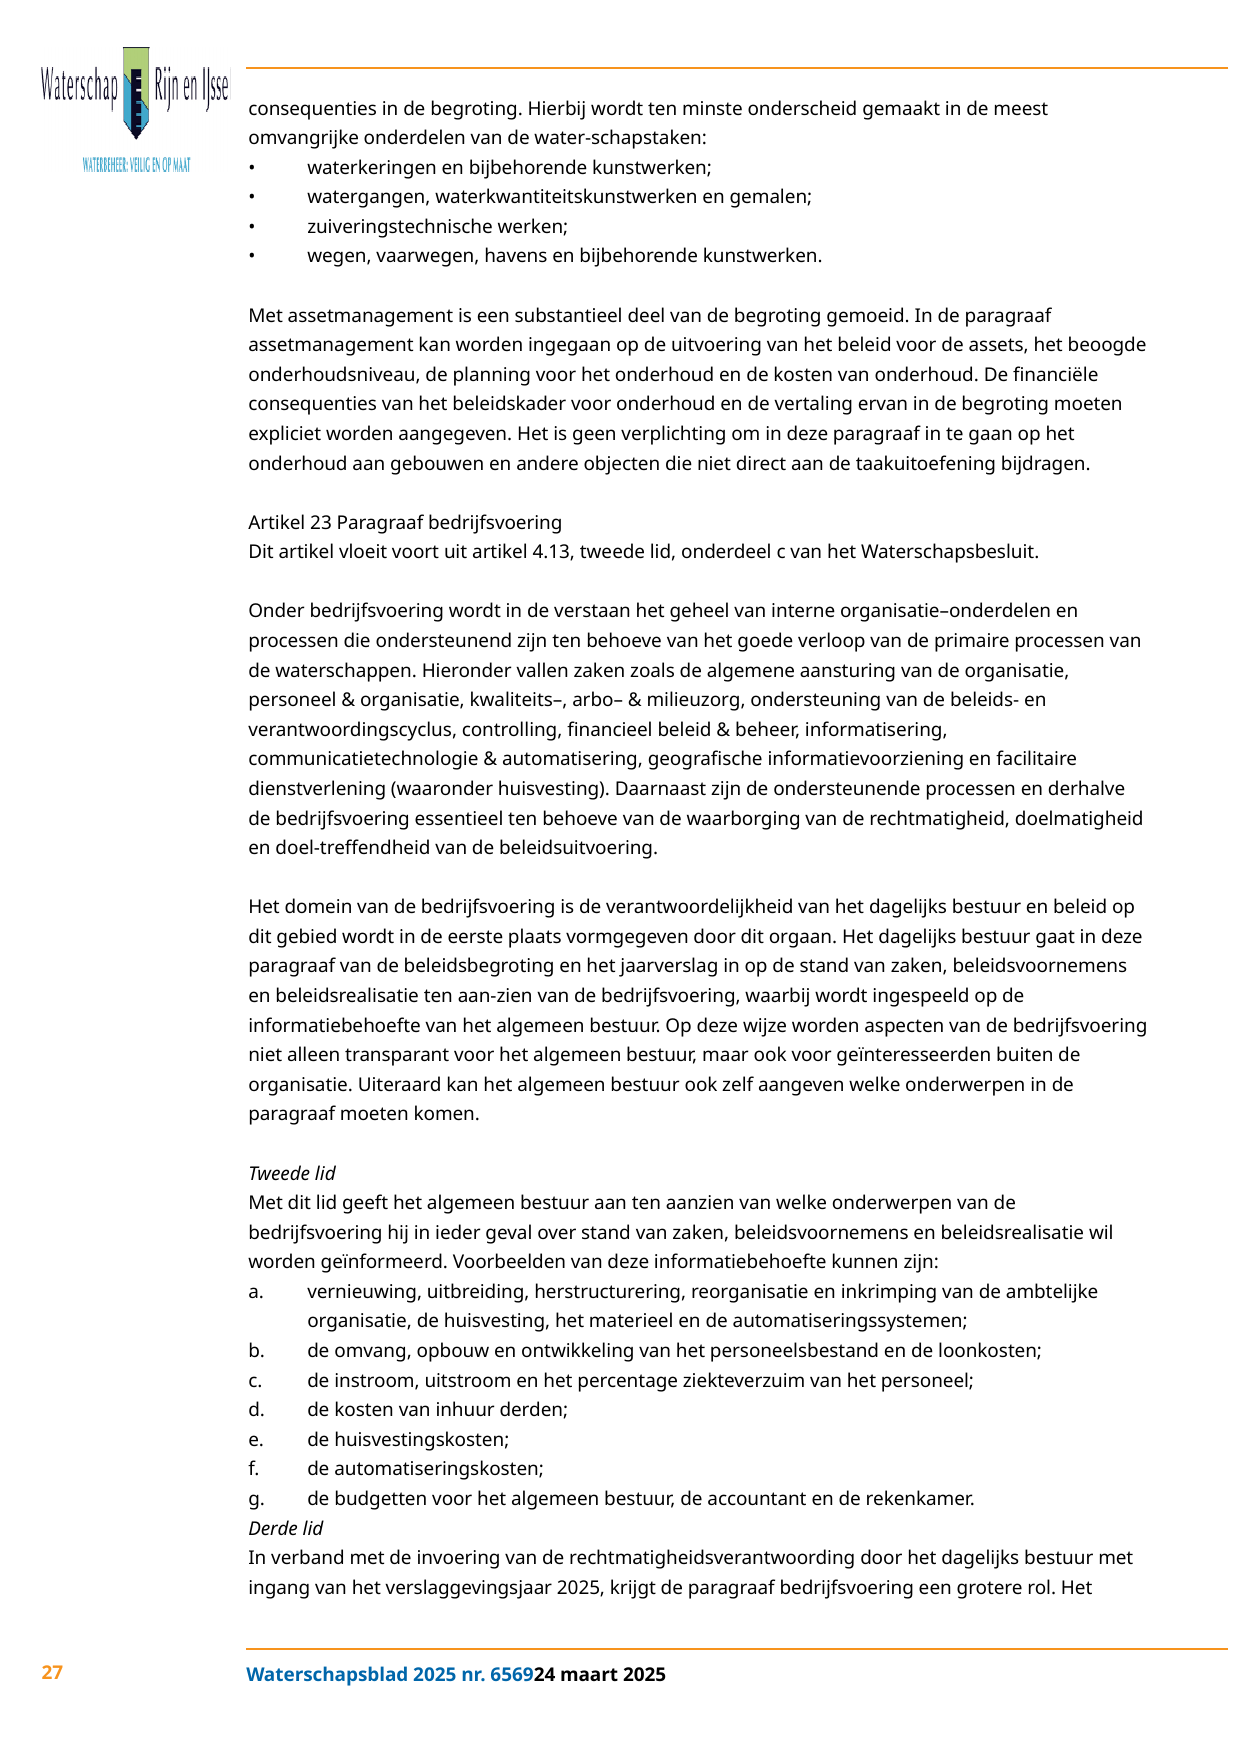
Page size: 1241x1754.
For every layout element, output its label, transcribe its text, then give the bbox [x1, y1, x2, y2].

text Artikel 23 Paragraaf bedrijfsvoering [248, 509, 1152, 535]
list watergangen, waterkwantiteitskunstwerken en gemalen; [248, 183, 1152, 209]
list waterkeringen en bijbehorende kunstwerken; [248, 154, 1152, 180]
text Met dit lid geeft het algemeen bestuur aan ten aanzien van welke onderwerpen van de bedrijfsvoering hij in ieder geval over stand van zaken, beleidsvoornemens en beleidsrealisatie wil worden geïnformeerd. Voorbeelden van deze informatiebehoefte kunnen zijn: [248, 1189, 1152, 1274]
text Tweede lid [248, 1160, 1152, 1186]
text Met assetmanagement is een substantieel deel van de begroting gemoeid. In de paragraaf assetmanagement kan worden ingegaan op de uitvoering van het beleid voor de assets, het beoogde onderhoudsniveau, de planning voor het onderhoud en de kosten van onderhoud. De financiële consequenties van het beleidskader voor onderhoud en de vertaling ervan in de begroting moeten expliciet worden aangegeven. Het is geen verplichting om in deze paragraaf in te gaan op het onderhoud aan gebouwen en andere objecten die niet direct aan de taakuitoefening bijdragen. [248, 302, 1152, 476]
text In verband met de invoering van de rechtmatigheidsverantwoording door het dagelijks bestuur met ingang van het verslaggevingsjaar 2025, krijgt de paragraaf bedrijfsvoering een grotere rol. Het [248, 1544, 1152, 1600]
list de omvang, opbouw en ontwikkeling van het personeelsbestand en de loonkosten; [248, 1337, 1152, 1363]
picture [41, 47, 231, 172]
list wegen, vaarwegen, havens en bijbehorende kunstwerken. [248, 243, 1152, 268]
list de automatiseringskosten; [248, 1456, 1152, 1481]
list de huisvestingskosten; [248, 1426, 1152, 1452]
text Derde lid [248, 1515, 1152, 1541]
list zuiveringstechnische werken; [248, 213, 1152, 239]
list de instroom, uitstroom en het percentage ziekteverzuim van het personeel; [248, 1367, 1152, 1393]
list de budgetten voor het algemeen bestuur, de accountant en de rekenkamer. [248, 1485, 1152, 1511]
list de kosten van inhuur derden; [248, 1396, 1152, 1422]
list vernieuwing, uitbreiding, herstructurering, reorganisatie en inkrimping van de ambtelijke organisatie, de huisvesting, het materieel en de automatiseringssystemen; [248, 1278, 1152, 1333]
text consequenties in de begroting. Hierbij wordt ten minste onderscheid gemaakt in de meest omvangrijke onderdelen van de water-schapstaken: [248, 95, 1152, 150]
text Dit artikel vloeit voort uit artikel 4.13, tweede lid, onderdeel c van het Waterschapsbesluit. [248, 538, 1152, 564]
text Het domein van de bedrijfsvoering is de verantwoordelijkheid van het dagelijks bestuur en beleid op dit gebied wordt in de eerste plaats vormgegeven door dit orgaan. Het dagelijks bestuur gaat in deze paragraaf van de beleidsbegroting en het jaarverslag in op de stand van zaken, beleidsvoornemens en beleidsrealisatie ten aan-zien van de bedrijfsvoering, waarbij wordt ingespeeld op de informatiebehoefte van het algemeen bestuur. Op deze wijze worden aspecten van de bedrijfsvoering niet alleen transparant voor het algemeen bestuur, maar ook voor geïnteresseerden buiten de organisatie. Uiteraard kan het algemeen bestuur ook zelf aangeven welke onderwerpen in de paragraaf moeten komen. [248, 893, 1152, 1126]
text Onder bedrijfsvoering wordt in de verstaan het geheel van interne organisatie–onderdelen en processen die ondersteunend zijn ten behoeve van het goede verloop van de primaire processen van de waterschappen. Hieronder vallen zaken zoals de algemene aansturing van de organisatie, personeel & organisatie, kwaliteits–, arbo– & milieuzorg, ondersteuning van de beleids- en verantwoordingscyclus, controlling, financieel beleid & beheer, informatisering, communicatietechnologie & automatisering, geografische informatievoorziening en facilitaire dienstverlening (waaronder huisvesting). Daarnaast zijn de ondersteunende processen en derhalve de bedrijfsvoering essentieel ten behoeve van de waarborging van de rechtmatigheid, doelmatigheid en doel-treffendheid van de beleidsuitvoering. [248, 598, 1152, 860]
